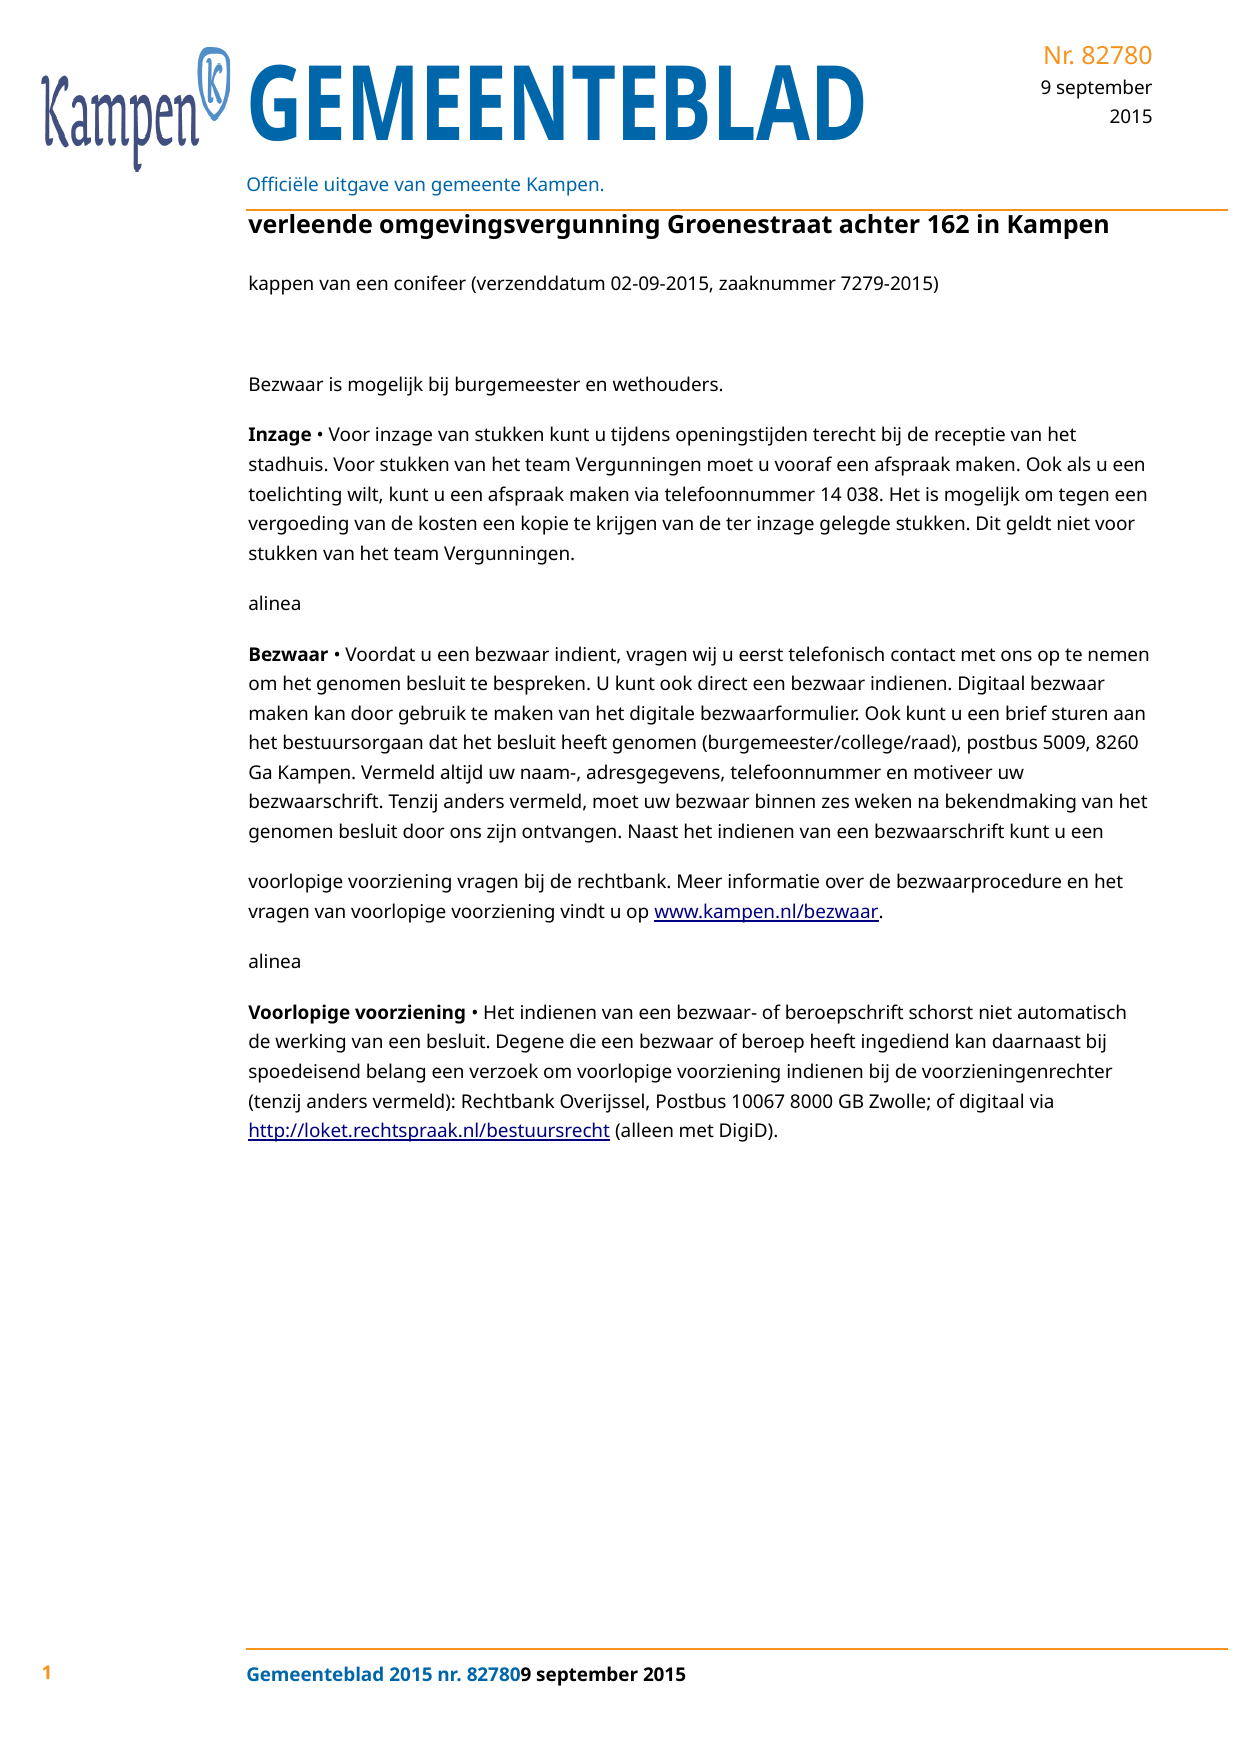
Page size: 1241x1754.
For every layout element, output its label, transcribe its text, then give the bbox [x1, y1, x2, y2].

text Inzage • Voor inzage van stukken kunt u tijdens openingstijden terecht bij de receptie van het stadhuis. Voor stukken van het team Vergunningen moet u vooraf een afspraak maken. Ook als u een toelichting wilt, kunt u een afspraak maken via telefoonnummer 14 038. Het is mogelijk om tegen een vergoeding van de kosten een kopie te krijgen van de ter inzage gelegde stukken. Dit geldt niet voor stukken van het team Vergunningen. [248, 422, 1152, 566]
text verleende omgevingsvergunning Groenestraat achter 162 in Kampen [248, 211, 1152, 241]
text kappen van een conifeer (verzenddatum 02-09-2015, zaaknummer 7279-2015) [248, 270, 1152, 296]
text Bezwaar is mogelijk bij burgemeester en wethouders. [248, 371, 1152, 397]
text voorlopige voorziening vragen bij de rechtbank. Meer informatie over de bezwaarprocedure en het vragen van voorlopige voorziening vindt u op www.kampen.nl/bezwaar. [248, 869, 1152, 924]
text Bezwaar • Voordat u een bezwaar indient, vragen wij u eerst telefonisch contact met ons op te nemen om het genomen besluit te bespreken. U kunt ook direct een bezwaar indienen. Digitaal bezwaar maken kan door gebruik te maken van het digitale bezwaarformulier. Ook kunt u een brief sturen aan het bestuursorgaan dat het besluit heeft genomen (burgemeester/college/raad), postbus 5009, 8260 Ga Kampen. Vermeld altijd uw naam-, adresgegevens, telefoonnummer en motiveer uw bezwaarschrift. Tenzij anders vermeld, moet uw bezwaar binnen zes weken na bekendmaking van het genomen besluit door ons zijn ontvangen. Naast het indienen van een bezwaarschrift kunt u een [248, 641, 1152, 844]
text alinea­ [248, 949, 1152, 974]
picture [41, 47, 231, 172]
text Voorlopige voorziening • Het indienen van een bezwaar- of beroepschrift schorst niet automatisch de werking van een besluit. Degene die een bezwaar of beroep heeft ingediend kan daarnaast bij spoedeisend belang een verzoek om voorlopige voorziening indienen bij de voorzieningenrechter (tenzij anders vermeld): Rechtbank Overijssel, Postbus 10067 8000 GB Zwolle; of digitaal via http://loket.rechtspraak.nl/bestuursrecht (alleen met DigiD). [248, 999, 1152, 1143]
text alinea­ [248, 590, 1152, 616]
